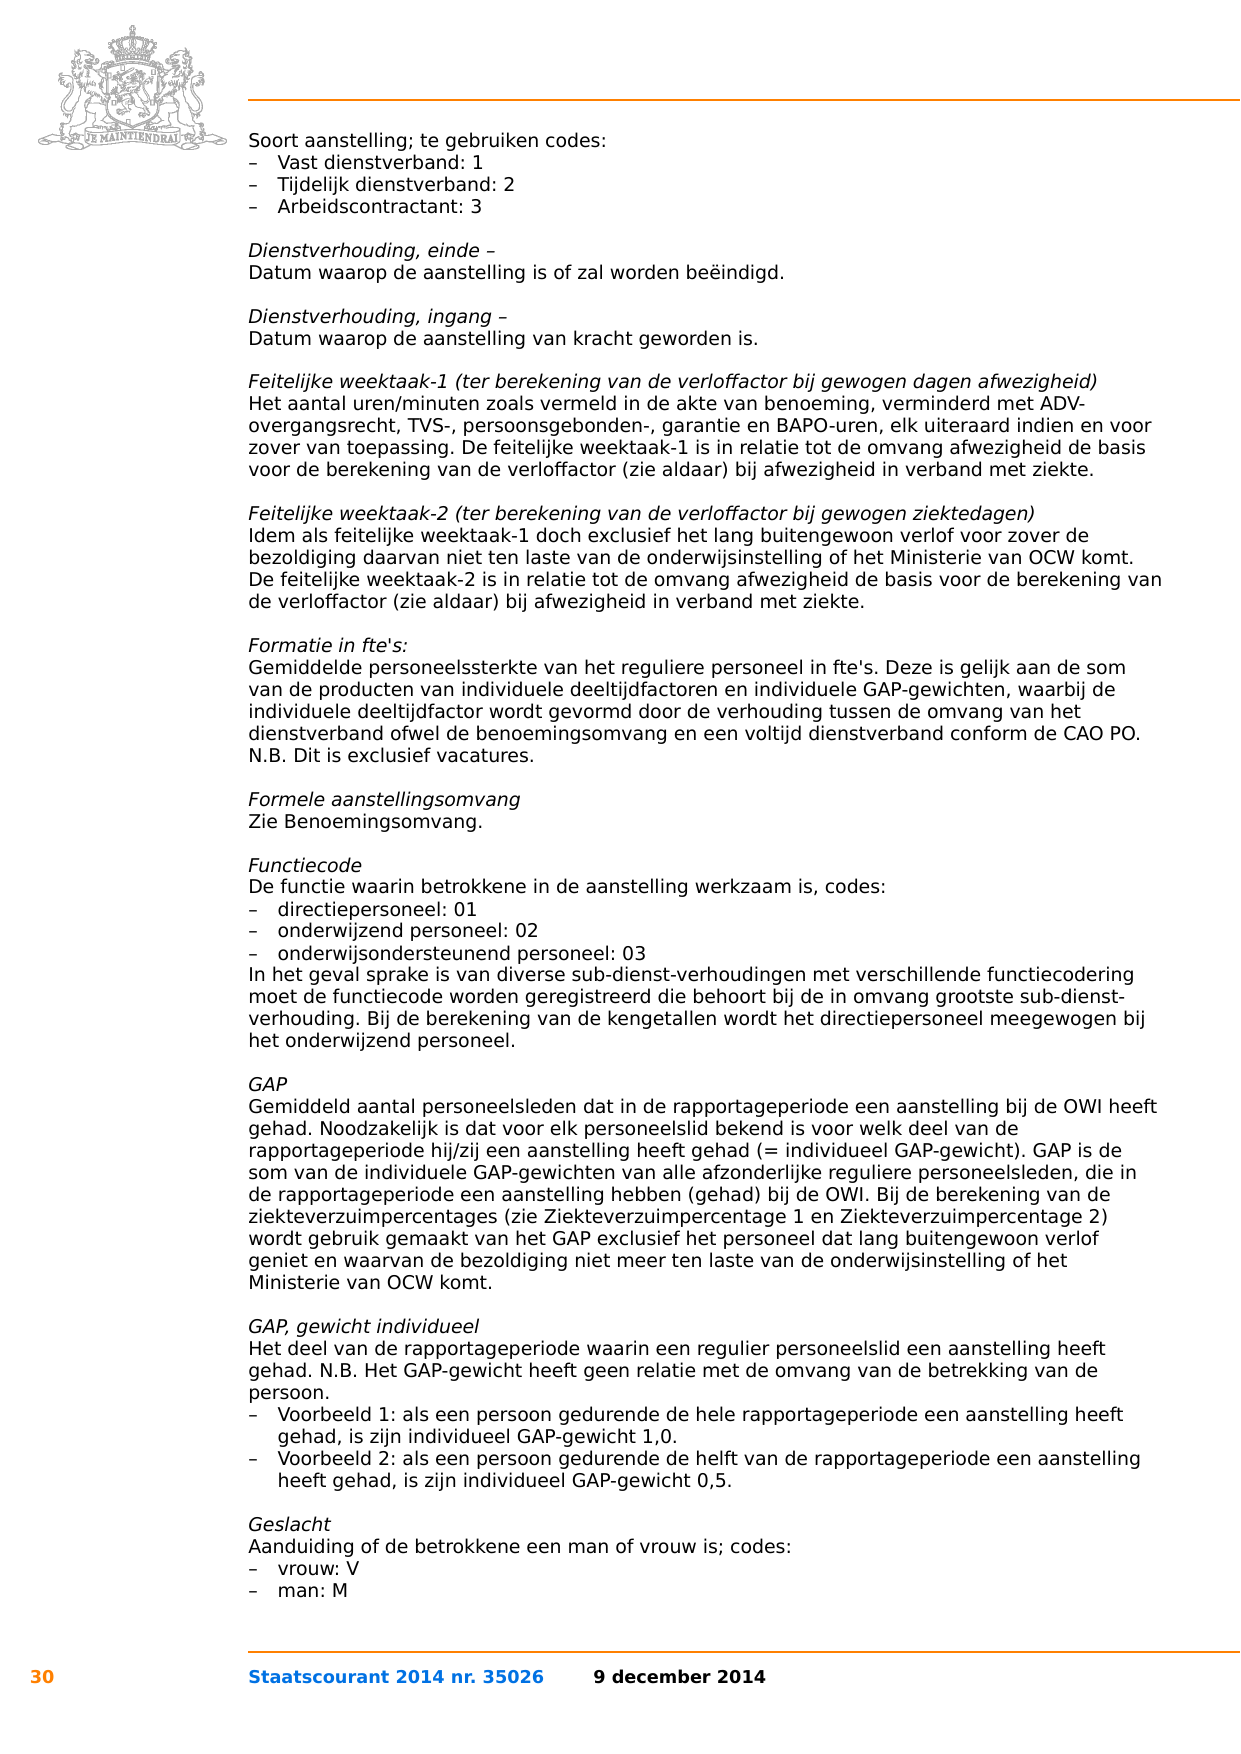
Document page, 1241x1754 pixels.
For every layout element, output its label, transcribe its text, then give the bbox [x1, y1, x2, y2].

text Feitelijke weektaak-2 (ter berekening van de verloffactor bij gewogen ziektedagen) [248, 503, 1163, 525]
text – onderwijsondersteunend personeel: 03 [248, 942, 1163, 964]
text – vrouw: V [248, 1557, 1163, 1579]
text – man: M [248, 1579, 1163, 1601]
text – directiepersoneel: 01 [248, 898, 1163, 920]
text Functiecode [248, 854, 1163, 876]
text Formatie in fte's: [248, 635, 1163, 657]
text Dienstverhouding, ingang – [248, 306, 1163, 327]
text Datum waarop de aanstelling van kracht geworden is. [248, 327, 1163, 349]
text – onderwijzend personeel: 02 [248, 920, 1163, 942]
text Idem als feitelijke weektaak-1 doch exclusief het lang buitengewoon verlof voor zover de bezoldiging daarvan niet ten laste van de onderwijsinstelling of het Ministerie van OCW komt. De feitelijke weektaak-2 is in relatie tot de omvang afwezigheid de basis voor de berekening van de verloffactor (zie aldaar) bij afwezigheid in verband met ziekte. [248, 525, 1163, 613]
text – Voorbeeld 1: als een persoon gedurende de hele rapportageperiode een aanstelling heeft gehad, is zijn individueel GAP-gewicht 1,0. [248, 1404, 1163, 1448]
text Geslacht [248, 1513, 1163, 1536]
picture [38, 25, 227, 150]
text – Vast dienstverband: 1 [248, 152, 1163, 174]
text Datum waarop de aanstelling is of zal worden beëindigd. [248, 262, 1163, 284]
text GAP [248, 1074, 1163, 1096]
text Soort aanstelling; te gebruiken codes: [248, 130, 1163, 152]
text Feitelijke weektaak-1 (ter berekening van de verloffactor bij gewogen dagen afwezigheid) [248, 371, 1163, 393]
text De functie waarin betrokkene in de aanstelling werkzaam is, codes: [248, 876, 1163, 898]
text Dienstverhouding, einde – [248, 240, 1163, 262]
text Het aantal uren/minuten zoals vermeld in de akte van benoeming, verminderd met ADV-overgangsrecht, TVS-, persoonsgebonden-, garantie en BAPO-uren, elk uiteraard indien en voor zover van toepassing. De feitelijke weektaak-1 is in relatie tot de omvang afwezigheid de basis voor de berekening van de verloffactor (zie aldaar) bij afwezigheid in verband met ziekte. [248, 393, 1163, 481]
text – Tijdelijk dienstverband: 2 [248, 174, 1163, 196]
text Aanduiding of de betrokkene een man of vrouw is; codes: [248, 1536, 1163, 1557]
text In het geval sprake is van diverse sub-dienst-verhoudingen met verschillende functiecodering moet de functiecode worden geregistreerd die behoort bij de in omvang grootste sub-dienst-verhouding. Bij de berekening van de kengetallen wordt het directiepersoneel meegewogen bij het onderwijzend personeel. [248, 964, 1163, 1052]
text – Arbeidscontractant: 3 [248, 196, 1163, 218]
text Formele aanstellingsomvang [248, 789, 1163, 811]
text Gemiddeld aantal personeelsleden dat in de rapportageperiode een aanstelling bij de OWI heeft gehad. Noodzakelijk is dat voor elk personeelslid bekend is voor welk deel van de rapportageperiode hij/zij een aanstelling heeft gehad (= individueel GAP-gewicht). GAP is de som van de individuele GAP-gewichten van alle afzonderlijke reguliere personeelsleden, die in de rapportageperiode een aanstelling hebben (gehad) bij de OWI. Bij de berekening van de ziekteverzuimpercentages (zie Ziekteverzuimpercentage 1 en Ziekteverzuimpercentage 2) wordt gebruik gemaakt van het GAP exclusief het personeel dat lang buitengewoon verlof geniet en waarvan de bezoldiging niet meer ten laste van de onderwijsinstelling of het Ministerie van OCW komt. [248, 1096, 1163, 1294]
text GAP, gewicht individueel [248, 1316, 1163, 1338]
text Het deel van de rapportageperiode waarin een regulier personeelslid een aanstelling heeft gehad. N.B. Het GAP-gewicht heeft geen relatie met de omvang van de betrekking van de persoon. [248, 1338, 1163, 1404]
text – Voorbeeld 2: als een persoon gedurende de helft van de rapportageperiode een aanstelling heeft gehad, is zijn individueel GAP-gewicht 0,5. [248, 1448, 1163, 1492]
text Gemiddelde personeelssterkte van het reguliere personeel in fte's. Deze is gelijk aan de som van de producten van individuele deeltijdfactoren en individuele GAP-gewichten, waarbij de individuele deeltijdfactor wordt gevormd door de verhouding tussen de omvang van het dienstverband ofwel de benoemingsomvang en een voltijd dienstverband conform de CAO PO. [248, 657, 1163, 745]
text Zie Benoemingsomvang. [248, 811, 1163, 833]
text N.B. Dit is exclusief vacatures. [248, 745, 1163, 767]
